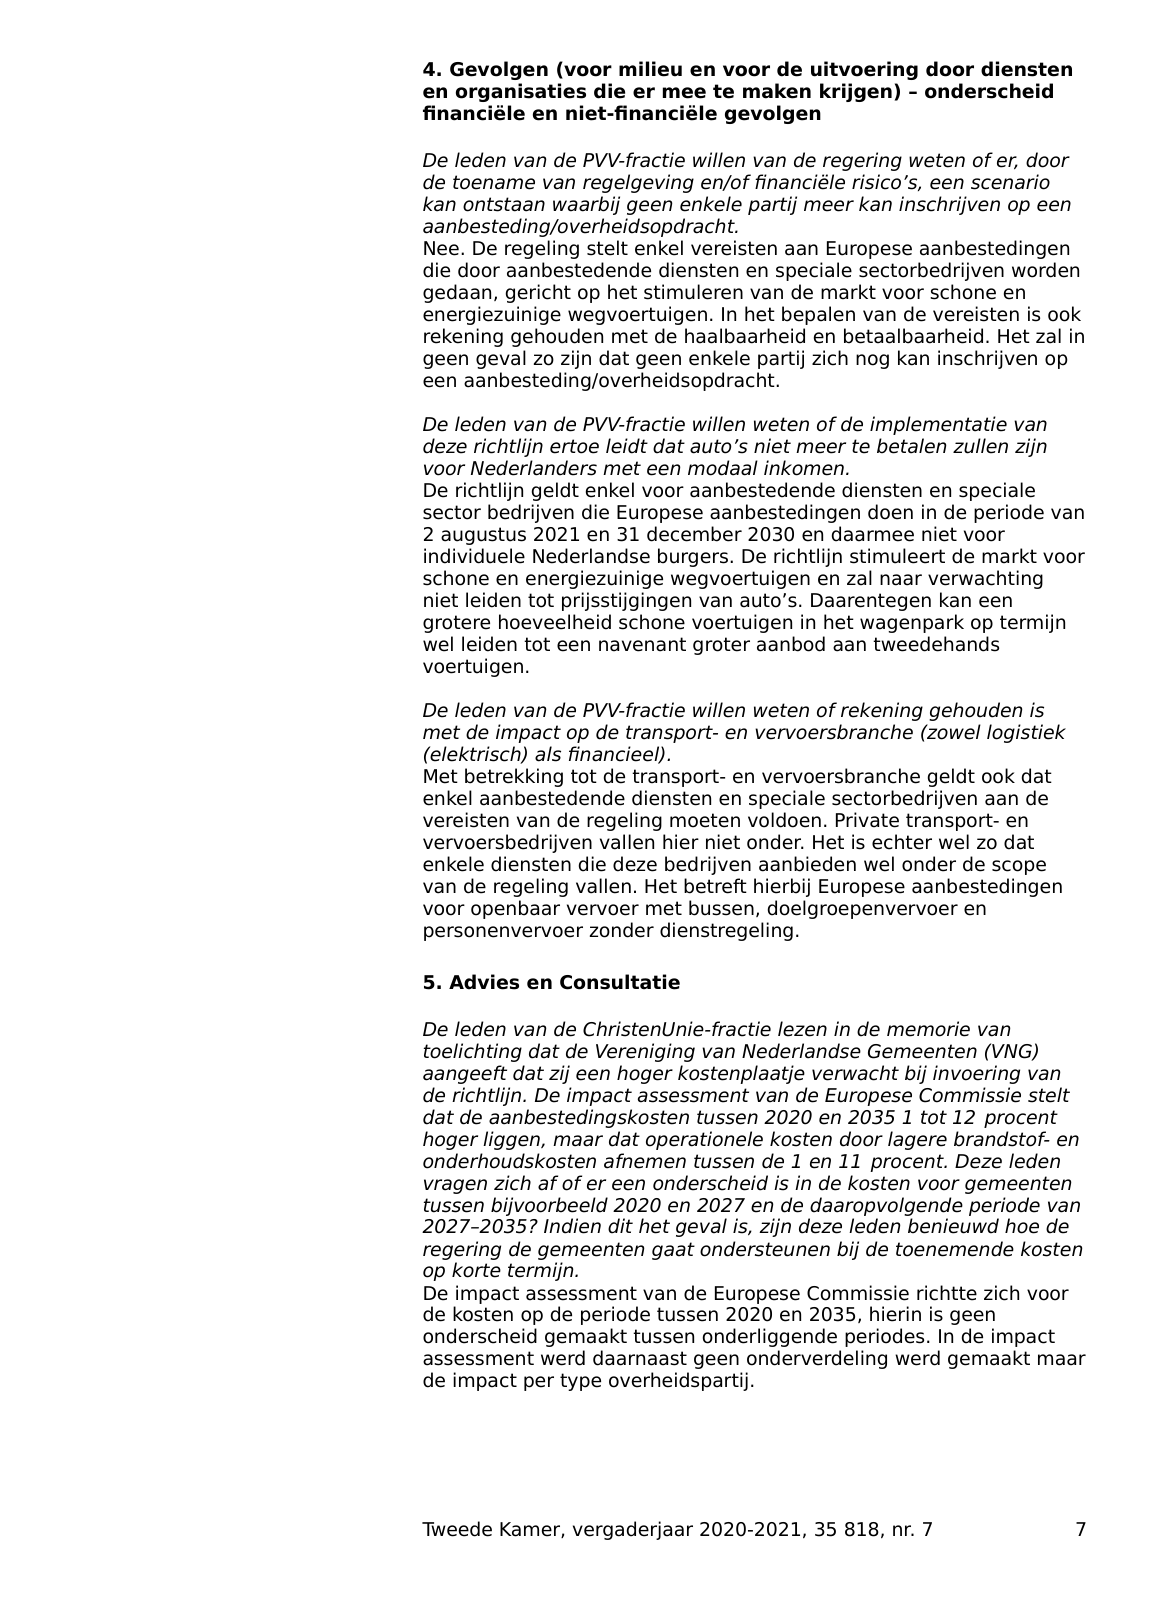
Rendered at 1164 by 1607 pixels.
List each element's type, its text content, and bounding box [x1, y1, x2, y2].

text De richtlijn geldt enkel voor aanbestedende diensten en speciale sector bedrijven die Europese aanbestedingen doen in de periode van 2 augustus 2021 en 31 december 2030 en daarmee niet voor individuele Nederlandse burgers. De richtlijn stimuleert de markt voor schone en energiezuinige wegvoertuigen en zal naar verwachting niet leiden tot prijsstijgingen van auto’s. Daarentegen kan een grotere hoeveelheid schone voertuigen in het wagenpark op termijn wel leiden tot een navenant groter aanbod aan tweedehands voertuigen. [422, 480, 1087, 678]
subtitle 5. Advies en Consultatie [422, 972, 1087, 994]
text De leden van de PVV-fractie willen van de regering weten of er, door de toename van regelgeving en/of financiële risico’s, een scenario kan ontstaan waarbij geen enkele partij meer kan inschrijven op een aanbesteding/overheidsopdracht. [422, 150, 1087, 238]
text Nee. De regeling stelt enkel vereisten aan Europese aanbestedingen die door aanbestedende diensten en speciale sectorbedrijven worden gedaan, gericht op het stimuleren van de markt voor schone en energiezuinige wegvoertuigen. In het bepalen van de vereisten is ook rekening gehouden met de haalbaarheid en betaalbaarheid. Het zal in geen geval zo zijn dat geen enkele partij zich nog kan inschrijven op een aanbesteding/overheidsopdracht. [422, 238, 1087, 392]
text De leden van de PVV-fractie willen weten of de implementatie van deze richtlijn ertoe leidt dat auto’s niet meer te betalen zullen zijn voor Nederlanders met een modaal inkomen. [422, 414, 1087, 480]
text De impact assessment van de Europese Commissie richtte zich voor de kosten op de periode tussen 2020 en 2035, hierin is geen onderscheid gemaakt tussen onderliggende periodes. In de impact assessment werd daarnaast geen onderverdeling werd gemaakt maar de impact per type overheidspartij. [422, 1282, 1087, 1392]
subtitle 4. Gevolgen (voor milieu en voor de uitvoering door diensten en organisaties die er mee te maken krijgen) – onderscheid financiële en niet-financiële gevolgen [422, 59, 1087, 125]
text De leden van de PVV-fractie willen weten of rekening gehouden is met de impact op de transport- en vervoersbranche (zowel logistiek (elektrisch) als financieel). [422, 700, 1087, 766]
text Met betrekking tot de transport- en vervoersbranche geldt ook dat enkel aanbestedende diensten en speciale sectorbedrijven aan de vereisten van de regeling moeten voldoen. Private transport- en vervoersbedrijven vallen hier niet onder. Het is echter wel zo dat enkele diensten die deze bedrijven aanbieden wel onder de scope van de regeling vallen. Het betreft hierbij Europese aanbestedingen voor openbaar vervoer met bussen, doelgroepenvervoer en personenvervoer zonder dienstregeling. [422, 766, 1087, 942]
text De leden van de ChristenUnie-fractie lezen in de memorie van toelichting dat de Vereniging van Nederlandse Gemeenten (VNG) aangeeft dat zij een hoger kostenplaatje verwacht bij invoering van de richtlijn. De impact assessment van de Europese Commissie stelt dat de aanbestedingskosten tussen 2020 en 2035 1 tot 12 procent hoger liggen, maar dat operationele kosten door lagere brandstof- en onderhoudskosten afnemen tussen de 1 en 11 procent. Deze leden vragen zich af of er een onderscheid is in de kosten voor gemeenten tussen bijvoorbeeld 2020 en 2027 en de daaropvolgende periode van 2027–2035? Indien dit het geval is, zijn deze leden benieuwd hoe de regering de gemeenten gaat ondersteunen bij de toenemende kosten op korte termijn. [422, 1019, 1087, 1282]
